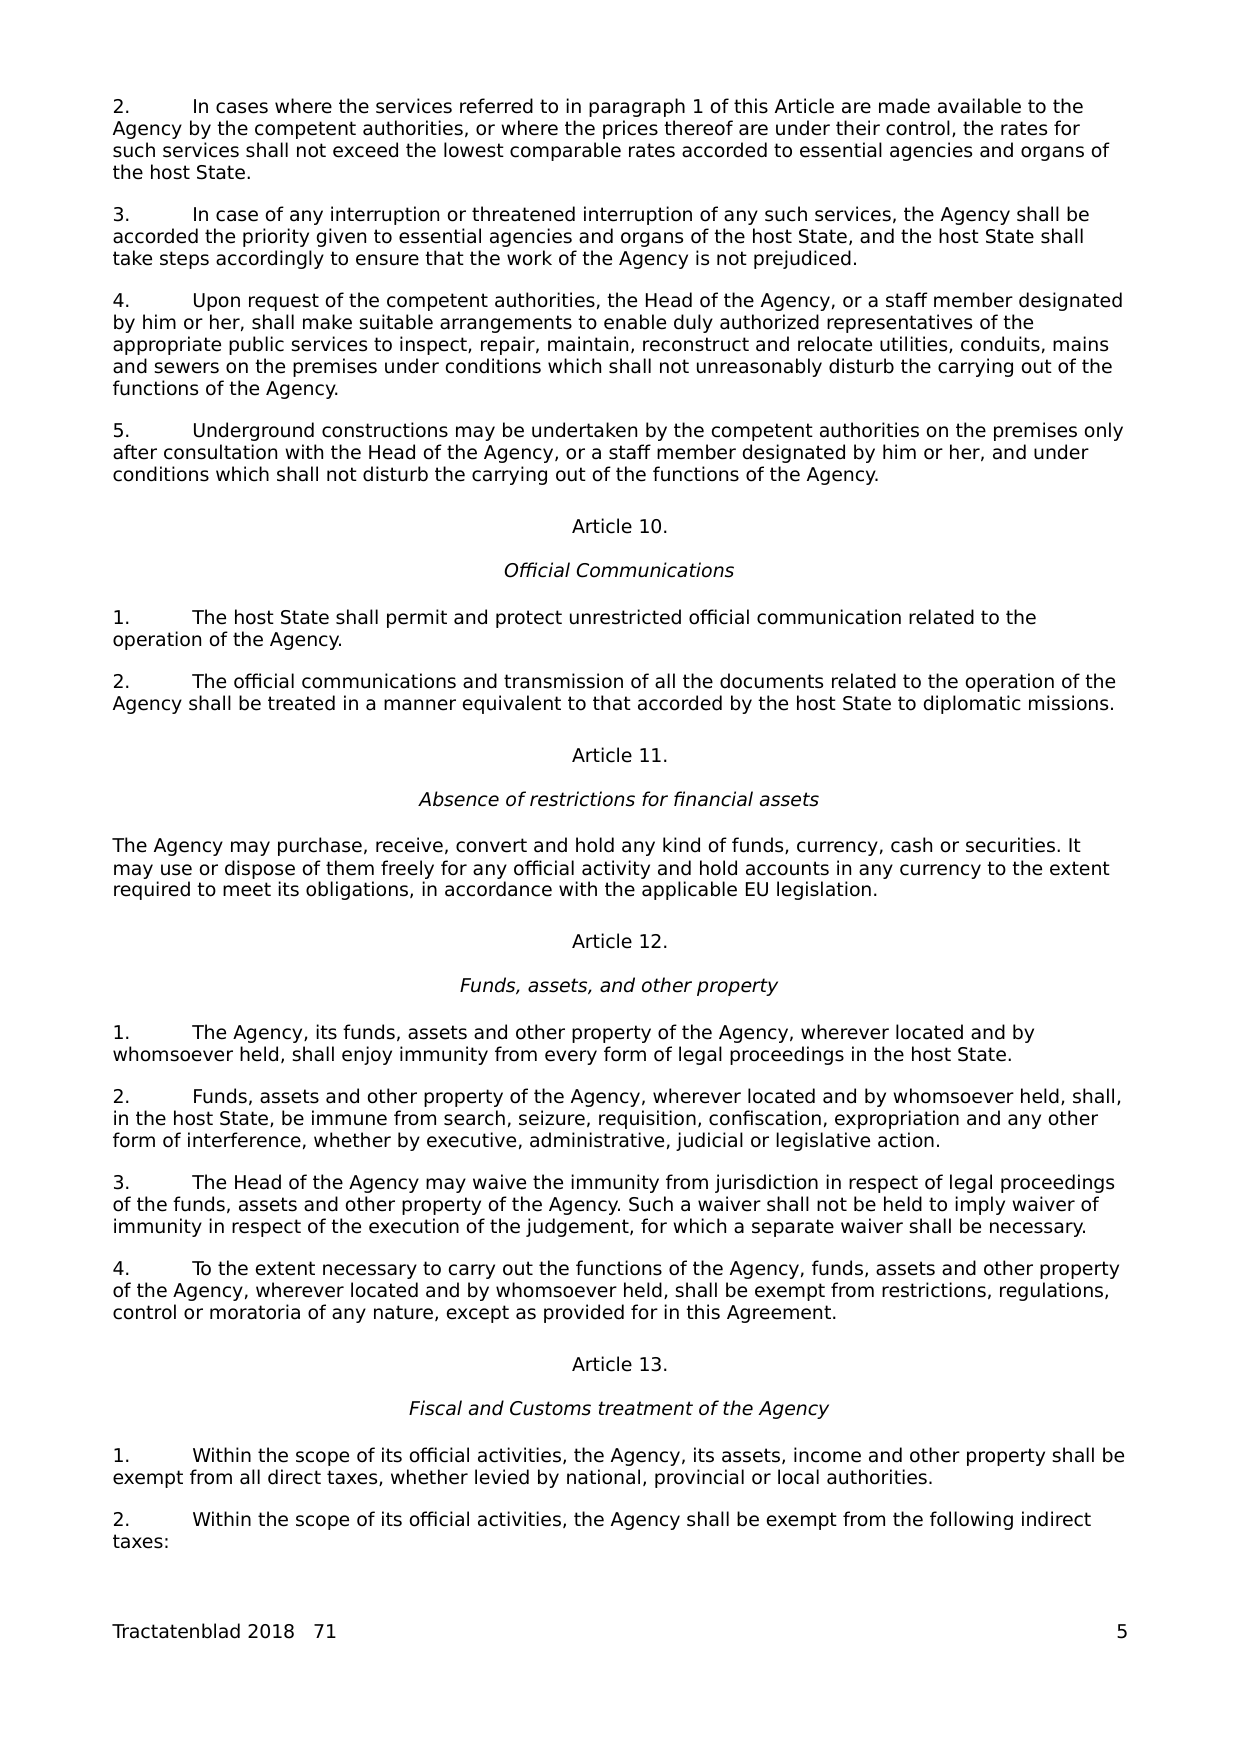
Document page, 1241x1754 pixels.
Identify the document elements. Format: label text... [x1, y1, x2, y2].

text 1. Within the scope of its official activities, the Agency, its assets, income and other property shall be exempt from all direct taxes, whether levied by national, provincial or local authorities. [112, 1445, 1128, 1489]
subtitle Article 11. Absence of restrictions for financial assets [112, 744, 1128, 810]
text 2. Funds, assets and other property of the Agency, wherever located and by whomsoever held, shall, in the host State, be immune from search, seizure, requisition, confiscation, expropriation and any other form of interference, whether by executive, administrative, judicial or legislative action. [112, 1086, 1128, 1152]
text 4. To the extent necessary to carry out the functions of the Agency, funds, assets and other property of the Agency, wherever located and by whomsoever held, shall be exempt from restrictions, regulations, control or moratoria of any nature, except as provided for in this Agreement. [112, 1258, 1128, 1324]
text 2. The official communications and transmission of all the documents related to the operation of the Agency shall be treated in a manner equivalent to that accorded by the host State to diplomatic missions. [112, 671, 1128, 714]
text 3. The Head of the Agency may waive the immunity from jurisdiction in respect of legal proceedings of the funds, assets and other property of the Agency. Such a waiver shall not be held to imply waiver of immunity in respect of the execution of the judgement, for which a separate waiver shall be necessary. [112, 1172, 1128, 1238]
text The Agency may purchase, receive, convert and hold any kind of funds, currency, cash or securities. It may use or dispose of them freely for any official activity and hold accounts in any currency to the extent required to meet its obligations, in accordance with the applicable EU legislation. [112, 835, 1128, 901]
subtitle Article 13. Fiscal and Customs treatment of the Agency [112, 1354, 1128, 1420]
text 4. Upon request of the competent authorities, the Head of the Agency, or a staff member designated by him or her, shall make suitable arrangements to enable duly authorized representatives of the appropriate public services to inspect, repair, maintain, reconstruct and relocate utilities, conduits, mains and sewers on the premises under conditions which shall not unreasonably disturb the carrying out of the functions of the Agency. [112, 290, 1128, 400]
text 2. In cases where the services referred to in paragraph 1 of this Article are made available to the Agency by the competent authorities, or where the prices thereof are under their control, the rates for such services shall not exceed the lowest comparable rates accorded to essential agencies and organs of the host State. [112, 96, 1128, 184]
text 2. Within the scope of its official activities, the Agency shall be exempt from the following indirect taxes: [112, 1509, 1128, 1553]
text 3. In case of any interruption or threatened interruption of any such services, the Agency shall be accorded the priority given to essential agencies and organs of the host State, and the host State shall take steps accordingly to ensure that the work of the Agency is not prejudiced. [112, 204, 1128, 270]
text 5. Underground constructions may be undertaken by the competent authorities on the premises only after consultation with the Head of the Agency, or a staff member designated by him or her, and under conditions which shall not disturb the carrying out of the functions of the Agency. [112, 420, 1128, 486]
text 1. The Agency, its funds, assets and other property of the Agency, wherever located and by whomsoever held, shall enjoy immunity from every form of legal proceedings in the host State. [112, 1022, 1128, 1066]
text 1. The host State shall permit and protect unrestricted official communication related to the operation of the Agency. [112, 607, 1128, 651]
subtitle Article 12. Funds, assets, and other property [112, 931, 1128, 997]
subtitle Article 10. Official Communications [112, 516, 1128, 582]
